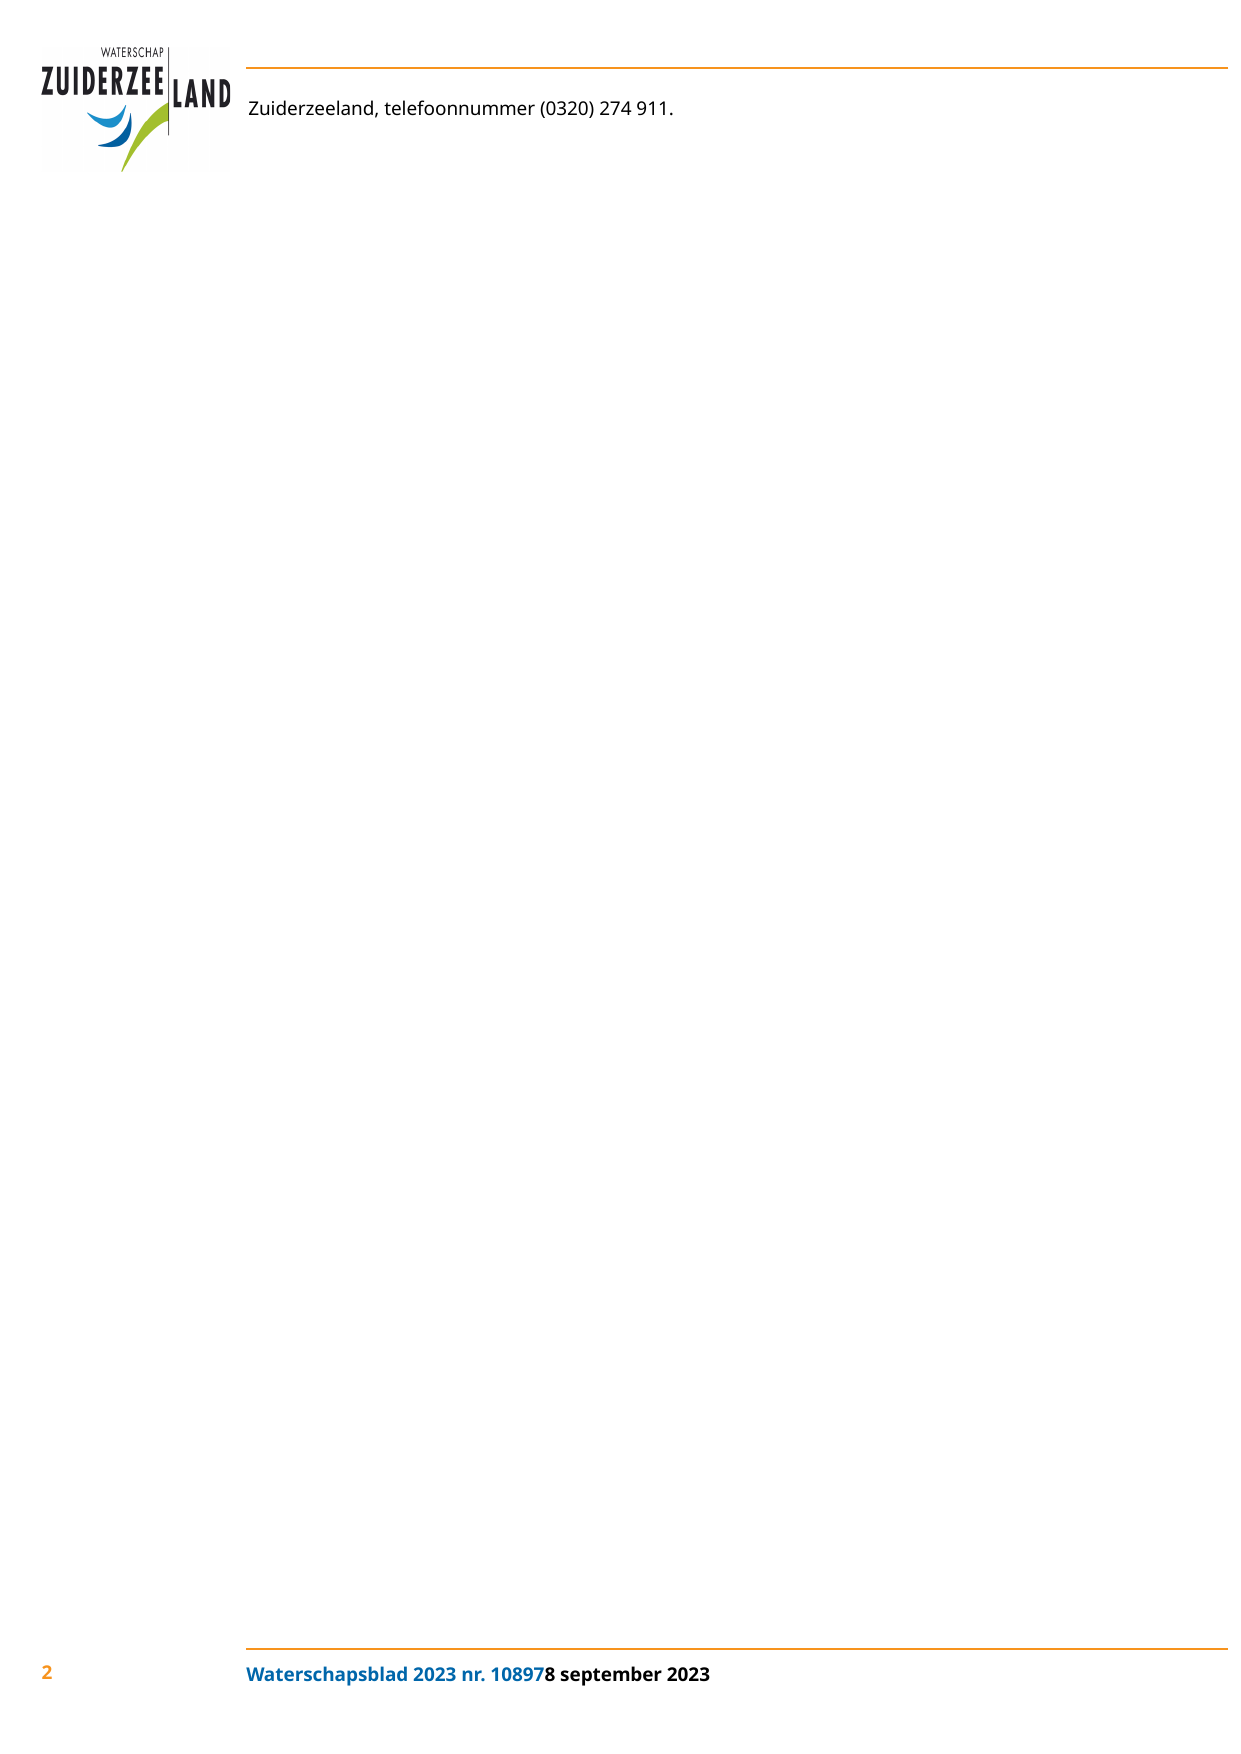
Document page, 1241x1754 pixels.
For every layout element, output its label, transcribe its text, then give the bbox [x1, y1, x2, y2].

text Zuiderzeeland, telefoonnummer (0320) 274 911. [248, 95, 1152, 121]
picture [41, 47, 231, 172]
